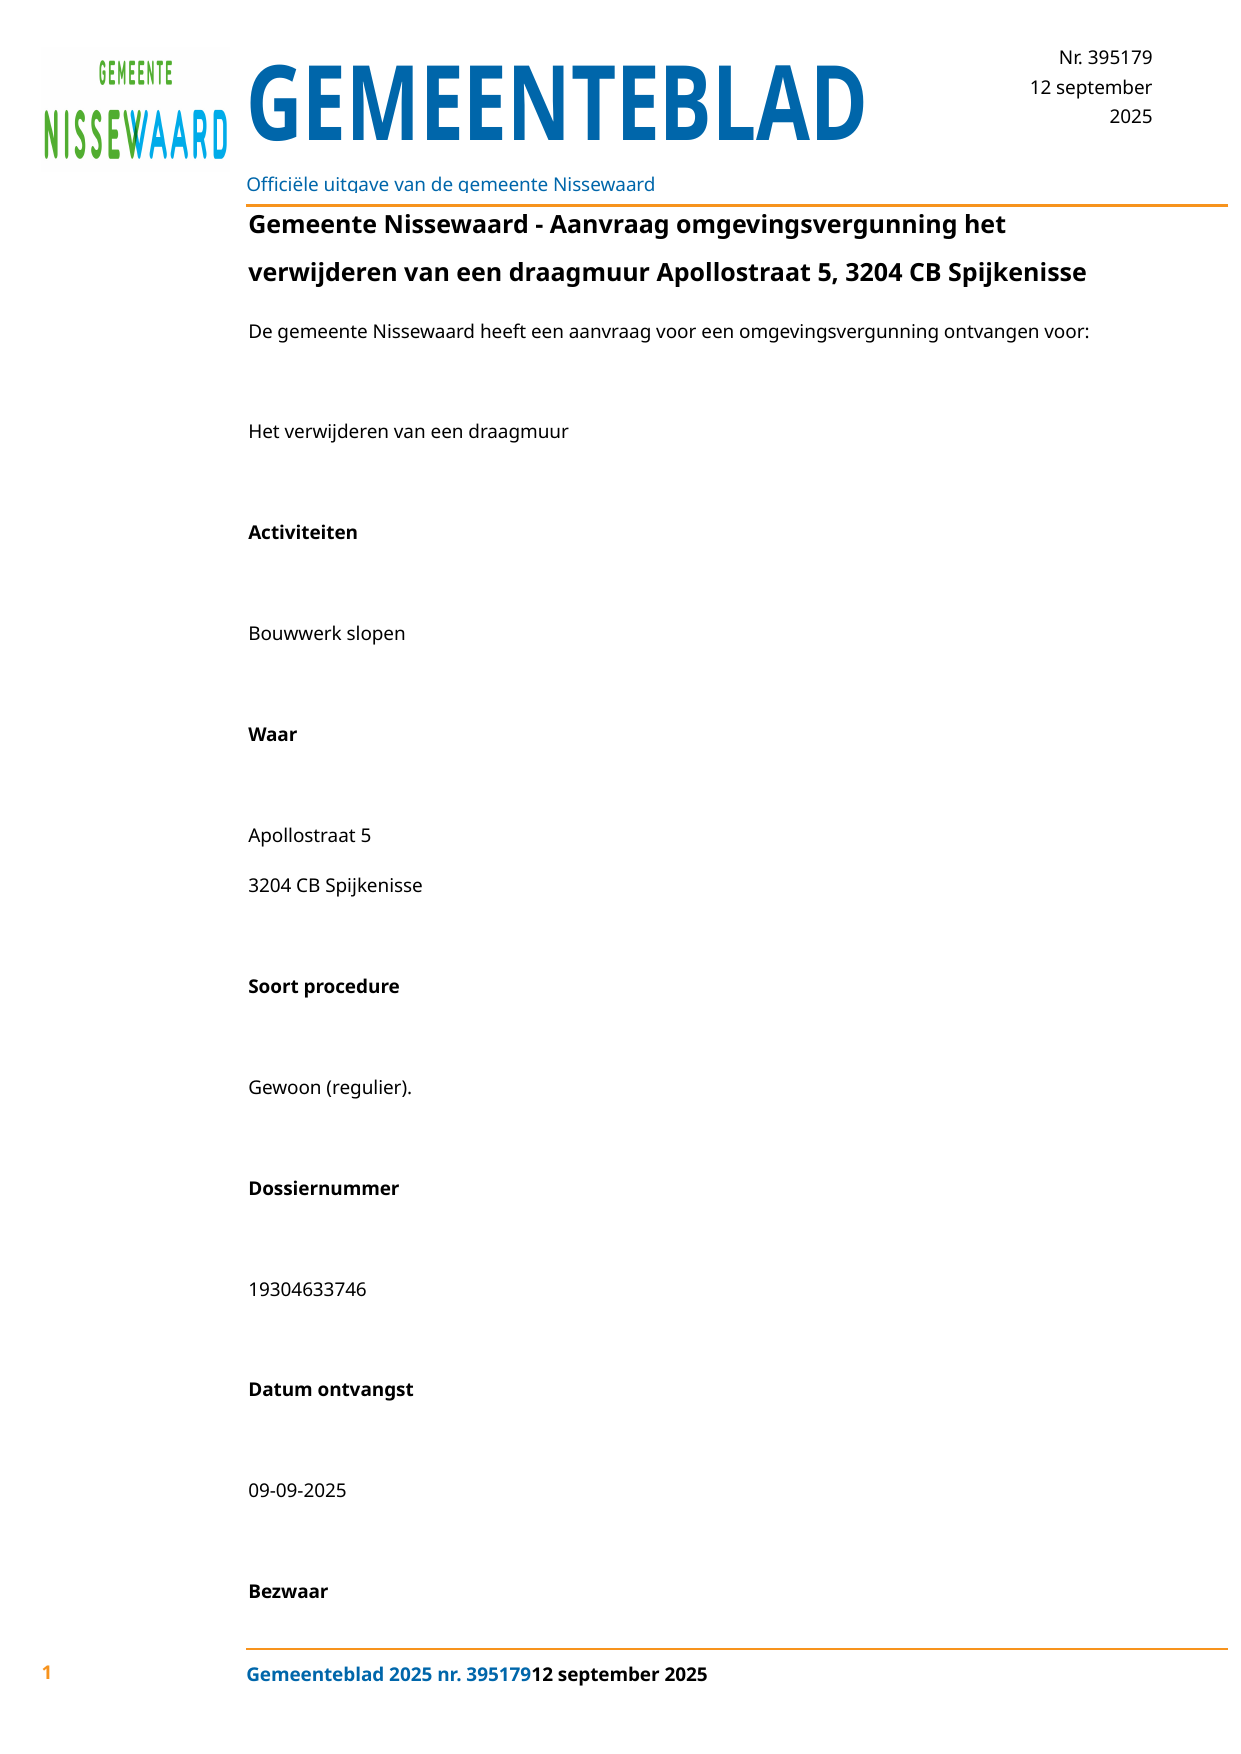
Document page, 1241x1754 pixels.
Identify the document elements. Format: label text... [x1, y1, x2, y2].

text 19304633746 [248, 1276, 1152, 1302]
text 09-09-2025 [248, 1477, 1152, 1503]
text Bezwaar [248, 1578, 1152, 1604]
text Apollostraat 5 [248, 822, 1152, 848]
text 3204 CB Spijkenisse [248, 872, 1152, 898]
text Waar [248, 721, 1152, 747]
text Gemeente Nissewaard - Aanvraag omgevingsvergunning het verwijderen van een draagmuur Apollostraat 5, 3204 CB Spijkenisse [248, 207, 1152, 288]
picture [41, 47, 231, 172]
text Gewoon (regulier). [248, 1074, 1152, 1100]
text Het verwijderen van een draagmuur [248, 419, 1152, 444]
text De gemeente Nissewaard heeft een aanvraag voor een omgevingsvergunning ontvangen voor: [248, 318, 1152, 344]
text Bouwwerk slopen [248, 620, 1152, 646]
text Dossiernummer [248, 1175, 1152, 1201]
text Datum ontvangst [248, 1377, 1152, 1402]
text Soort procedure [248, 973, 1152, 999]
text Activiteiten [248, 519, 1152, 545]
